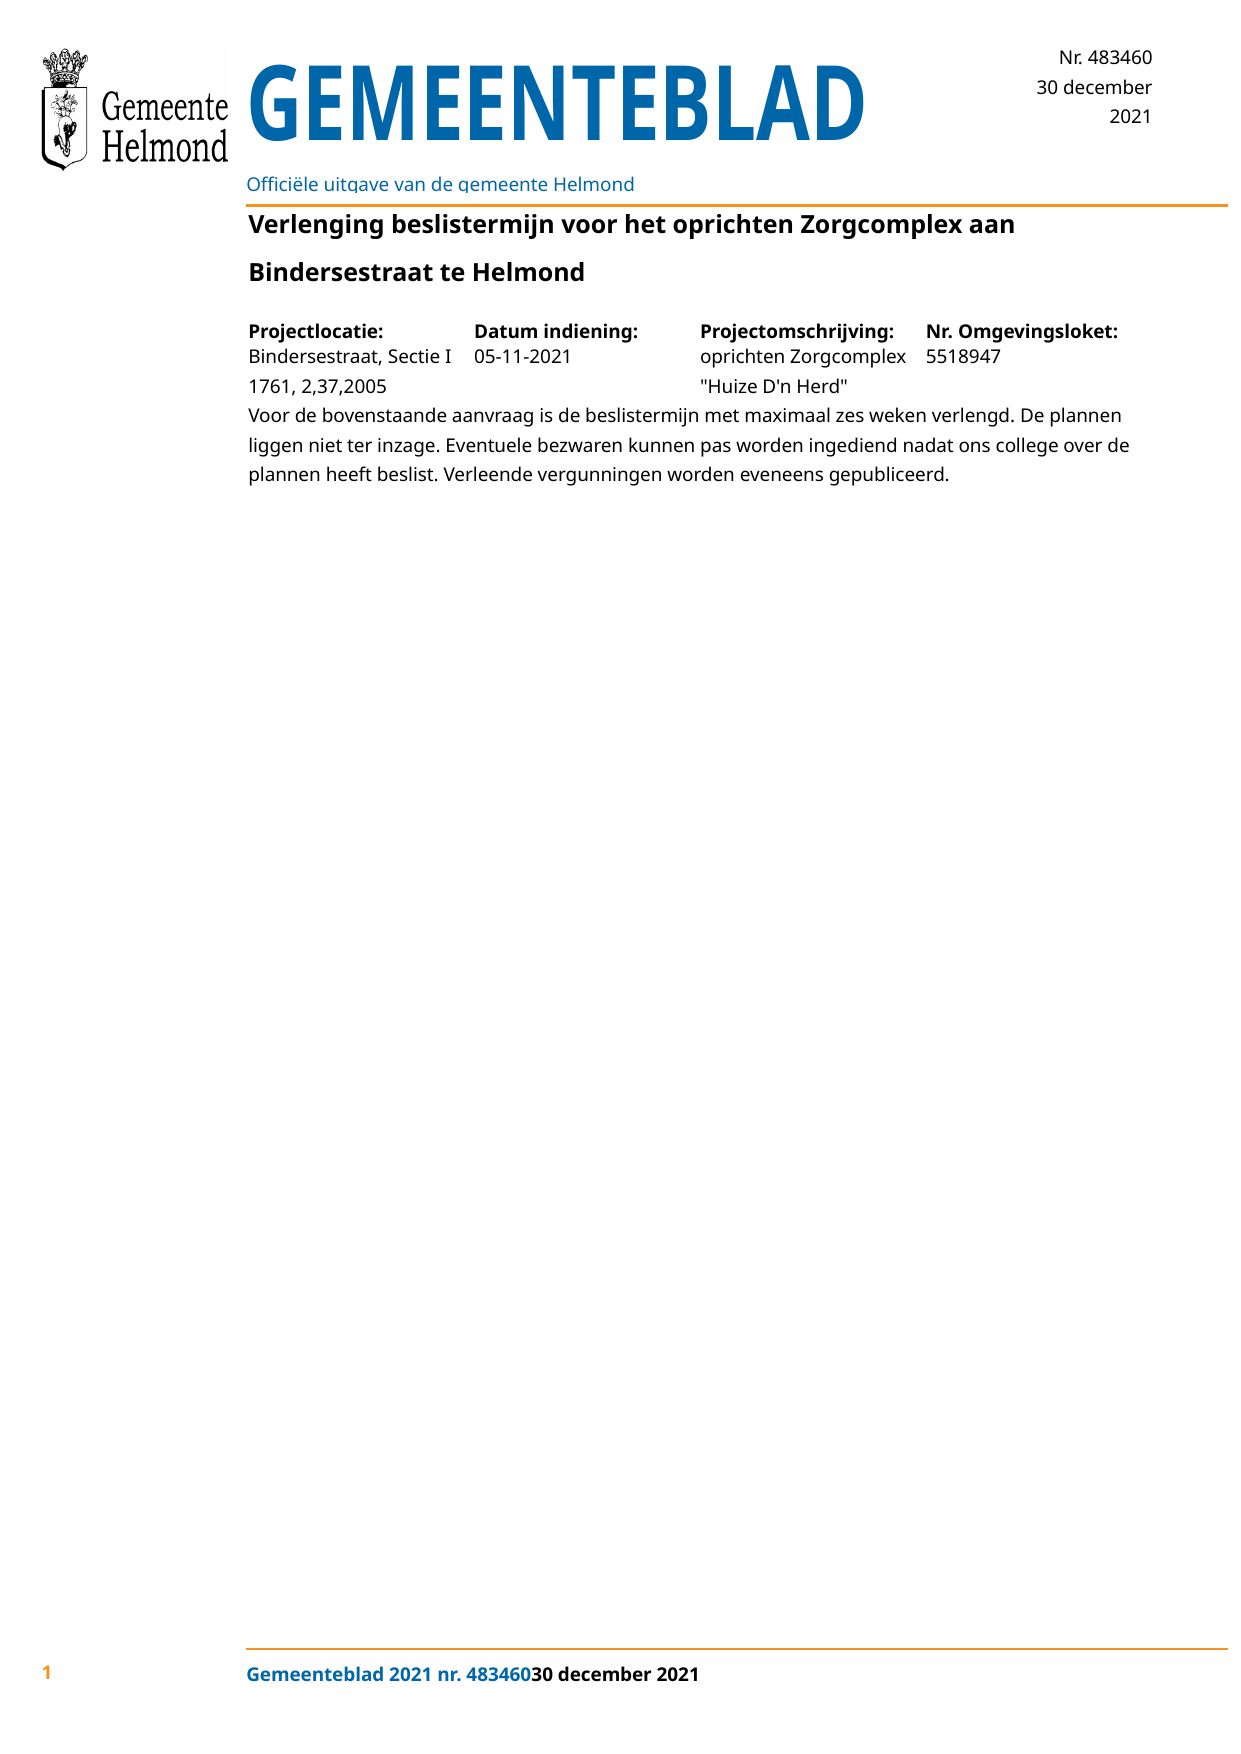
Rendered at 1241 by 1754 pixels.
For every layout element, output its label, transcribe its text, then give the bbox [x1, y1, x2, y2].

text Voor de bovenstaande aanvraag is de beslistermijn met maximaal zes weken verlengd. De plannen liggen niet ter inzage. Eventuele bezwaren kunnen pas worden ingediend nadat ons college over de plannen heeft beslist. Verleende vergunningen worden eveneens gepubliceerd. [248, 402, 1152, 487]
table_header Projectlocatie: [248, 318, 474, 344]
table_cell oprichten Zorgcomplex "Huize D'n Herd" [700, 344, 926, 399]
text Verlenging beslistermijn voor het oprichten Zorgcomplex aan Bindersestraat te Helmond [248, 207, 1152, 288]
table_cell 5518947 [926, 344, 1152, 399]
table_header Datum indiening: [474, 318, 700, 344]
picture [41, 47, 231, 172]
table_cell 05-11-2021 [474, 344, 700, 399]
table_cell Bindersestraat, Sectie I 1761, 2,37,2005 [248, 344, 474, 399]
table_header Nr. Omgevingsloket: [926, 318, 1152, 344]
table_header Projectomschrijving: [700, 318, 926, 344]
